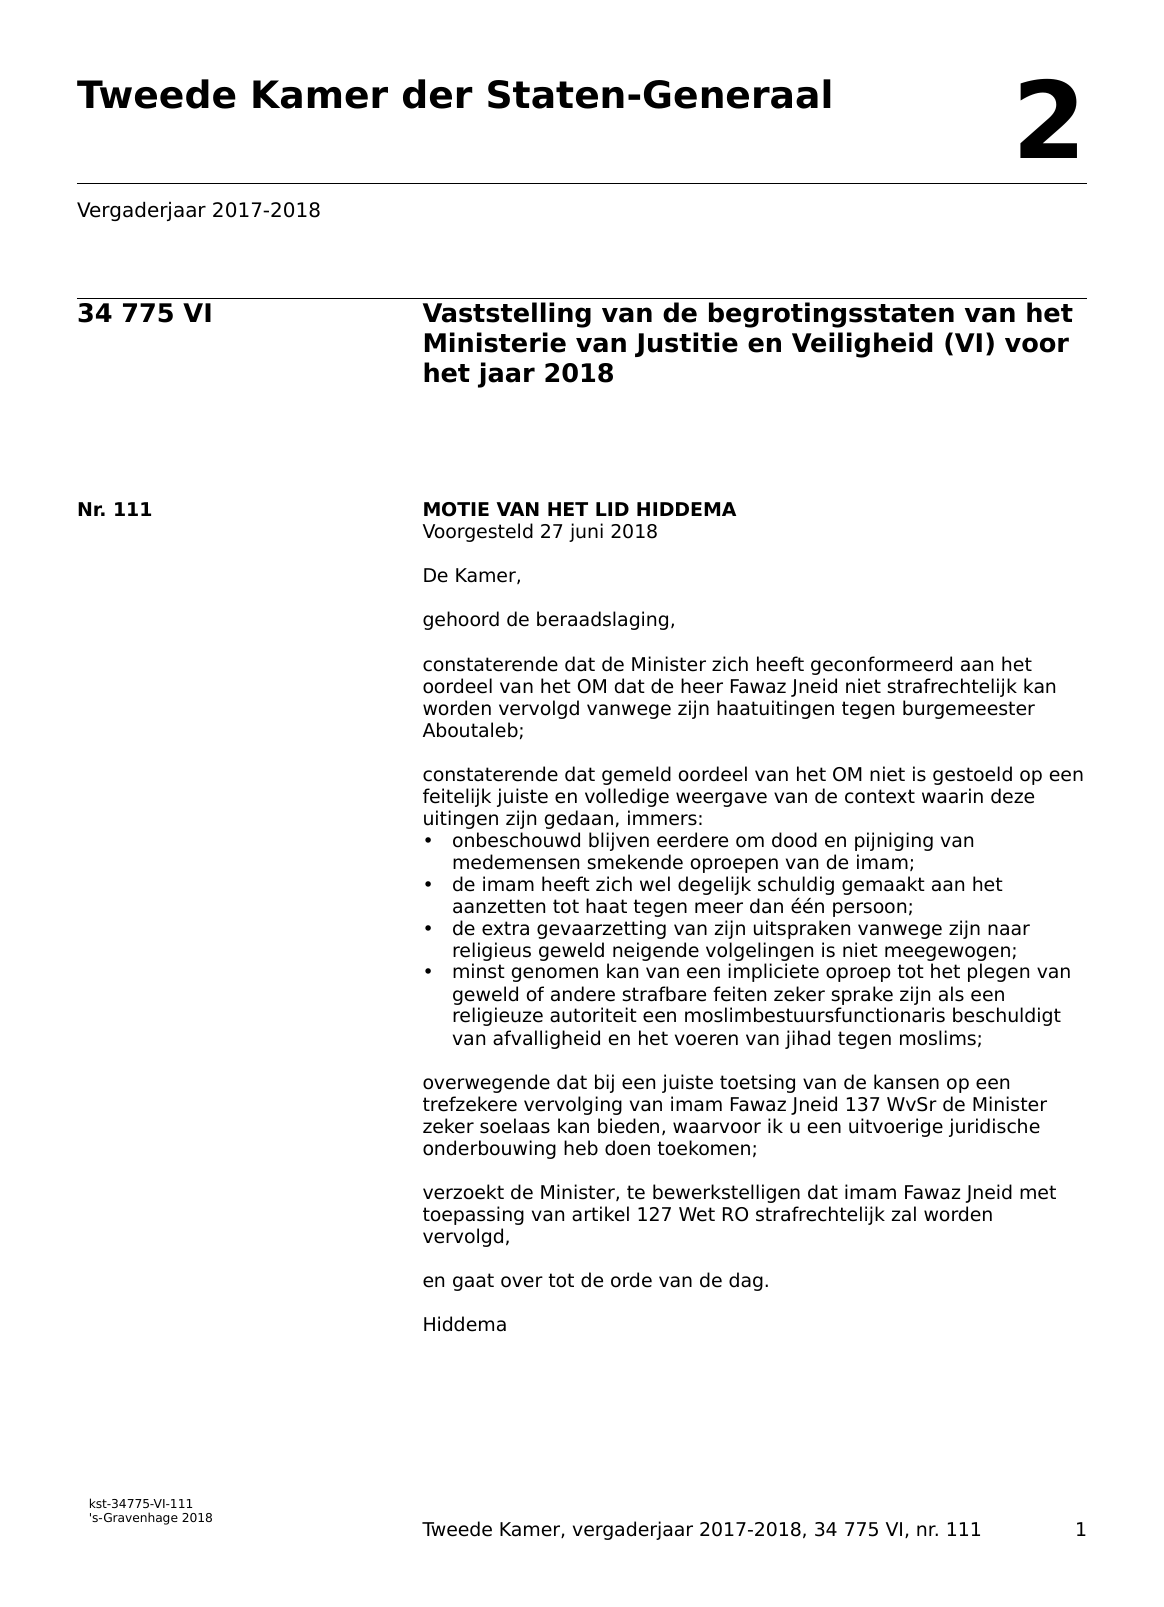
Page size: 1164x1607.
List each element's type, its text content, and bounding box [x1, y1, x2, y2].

subtitle Nr. 111 MOTIE VAN HET LID HIDDEMA [77, 499, 1087, 521]
text De Kamer, [422, 565, 1087, 587]
text • minst genomen kan van een impliciete oproep tot het plegen van geweld of andere strafbare feiten zeker sprake zijn als een religieuze autoriteit een moslimbestuursfunctionaris beschuldigt van afvalligheid en het voeren van jihad tegen moslims; [422, 961, 1087, 1049]
text Voorgesteld 27 juni 2018 [422, 521, 1087, 543]
text verzoekt de Minister, te bewerkstelligen dat imam Fawaz Jneid met toepassing van artikel 127 Wet RO strafrechtelijk zal worden vervolgd, [422, 1182, 1087, 1248]
text constaterende dat de Minister zich heeft geconformeerd aan het oordeel van het OM dat de heer Fawaz Jneid niet strafrechtelijk kan worden vervolgd vanwege zijn haatuitingen tegen burgemeester Aboutaleb; [422, 653, 1087, 741]
text overwegende dat bij een juiste toetsing van de kansen op een trefzekere vervolging van imam Fawaz Jneid 137 WvSr de Minister zeker soelaas kan bieden, waarvoor ik u een uitvoerige juridische onderbouwing heb doen toekomen; [422, 1072, 1087, 1159]
text 's-Gravenhage 2018 [88, 1511, 323, 1525]
text gehoord de beraadslaging, [422, 609, 1087, 631]
text • de extra gevaarzetting van zijn uitspraken vanwege zijn naar religieus geweld neigende volgelingen is niet meegewogen; [422, 917, 1087, 961]
text constaterende dat gemeld oordeel van het OM niet is gestoeld op een feitelijk juiste en volledige weergave van de context waarin deze uitingen zijn gedaan, immers: [422, 764, 1087, 829]
table_header Tweede Kamer der Staten-Generaal [77, 59, 886, 183]
table_header 2 [886, 59, 1087, 183]
subtitle 34 775 VI Vaststelling van de begrotingsstaten van het Ministerie van Justitie en Veiligheid (VI) voor het jaar 2018 [77, 299, 1087, 388]
text Hiddema [422, 1314, 1087, 1336]
text kst-34775-VI-111 [88, 1497, 323, 1511]
text • onbeschouwd blijven eerdere om dood en pijniging van medemensen smekende oproepen van de imam; [422, 829, 1087, 873]
text en gaat over tot de orde van de dag. [422, 1270, 1087, 1292]
text • de imam heeft zich wel degelijk schuldig gemaakt aan het aanzetten tot haat tegen meer dan één persoon; [422, 873, 1087, 917]
table_cell Vergaderjaar 2017-2018 [77, 184, 1087, 298]
